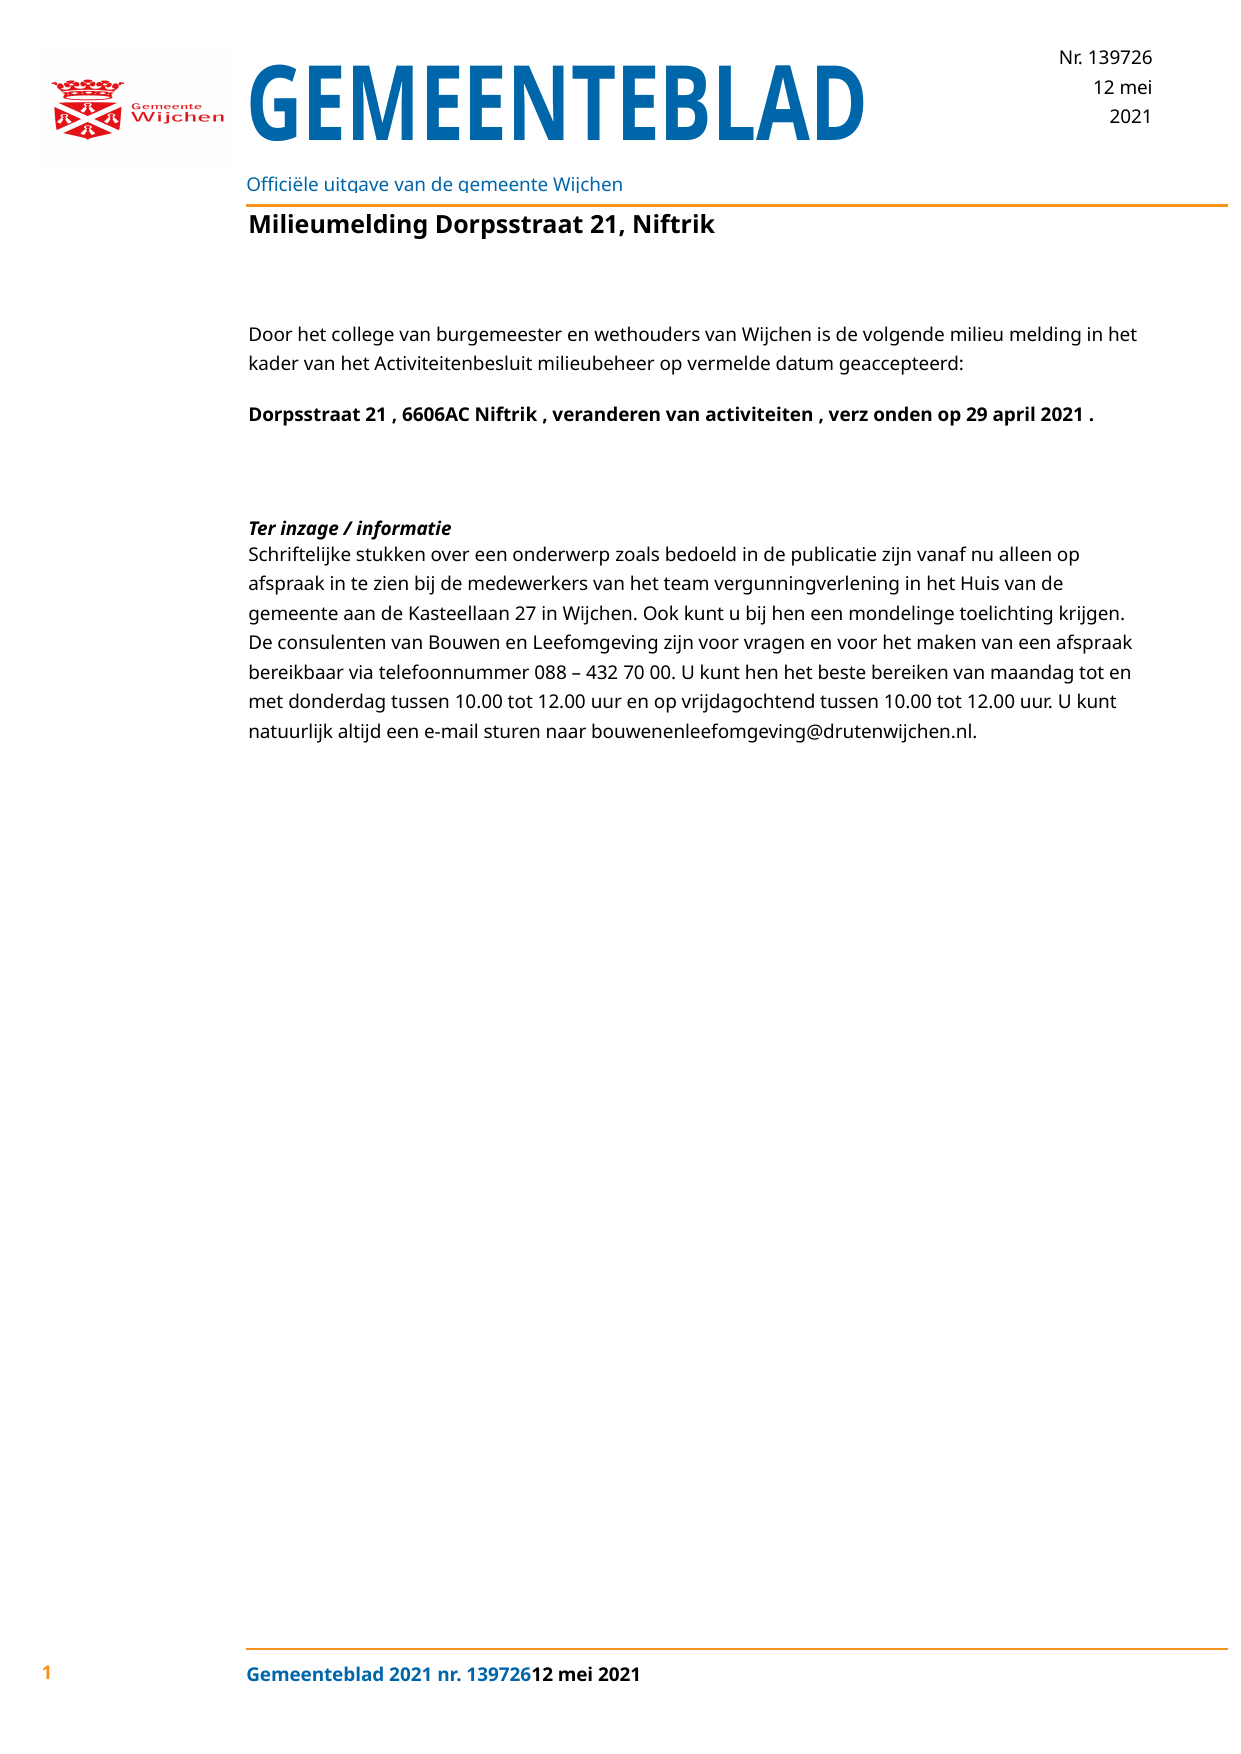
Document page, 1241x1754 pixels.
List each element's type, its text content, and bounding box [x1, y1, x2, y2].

text Ter inzage / informatie [248, 515, 1152, 541]
text Dorpsstraat 21 , 6606AC Niftrik , veranderen van activiteiten , verz onden op 29 april 2021 . [248, 401, 1152, 426]
text Door het college van burgemeester en wethouders van Wijchen is de volgende milieu melding in het kader van het Activiteitenbesluit milieubeheer op vermelde datum geaccepteerd: [248, 321, 1152, 376]
text Milieumelding Dorpsstraat 21, Niftrik [248, 207, 1152, 241]
picture [41, 47, 231, 172]
text Schriftelijke stukken over een onderwerp zoals bedoeld in de publicatie zijn vanaf nu alleen op afspraak in te zien bij de medewerkers van het team vergunningverlening in het Huis van de gemeente aan de Kasteellaan 27 in Wijchen. Ook kunt u bij hen een mondelinge toelichting krijgen. De consulenten van Bouwen en Leefomgeving zijn voor vragen en voor het maken van een afspraak bereikbaar via telefoonnummer 088 – 432 70 00. U kunt hen het beste bereiken van maandag tot en met donderdag tussen 10.00 tot 12.00 uur en op vrijdagochtend tussen 10.00 tot 12.00 uur. U kunt natuurlijk altijd een e-mail sturen naar bouwenenleefomgeving@drutenwijchen.nl. [248, 541, 1152, 744]
